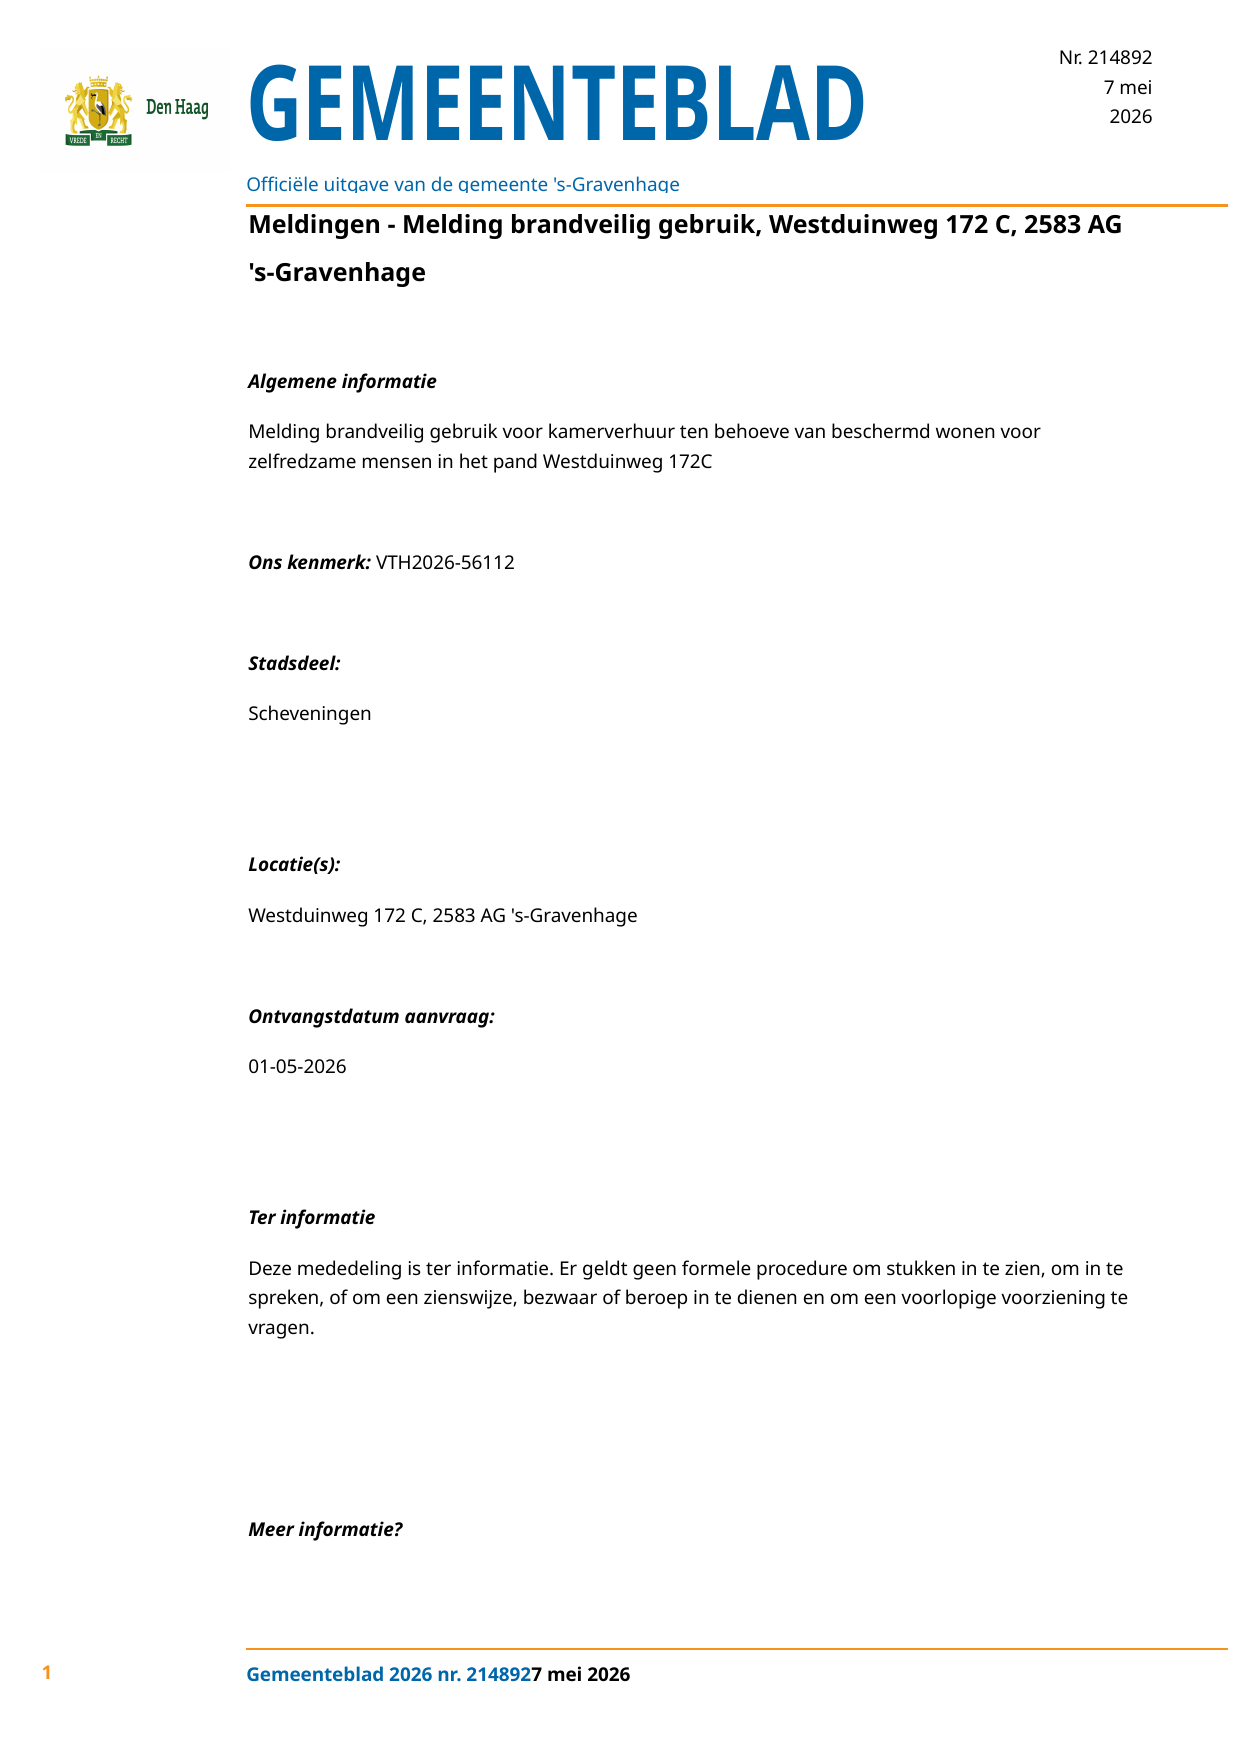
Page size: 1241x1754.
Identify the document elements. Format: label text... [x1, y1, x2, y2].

text Ontvangstdatum aanvraag: [248, 1003, 1152, 1029]
text Algemene informatie [248, 368, 1152, 394]
text Meer informatie? [248, 1516, 1152, 1542]
text Deze mededeling is ter informatie. Er geldt geen formele procedure om stukken in te zien, om in te spreken, of om een zienswijze, bezwaar of beroep in te dienen en om een voorlopige voorziening te vragen. [248, 1255, 1152, 1340]
text Ter informatie [248, 1204, 1152, 1230]
text Westduinweg 172 C, 2583 AG 's-Gravenhage [248, 902, 1152, 928]
text Ons kenmerk: VTH2026-56112 [248, 549, 1152, 575]
text Stadsdeel: [248, 650, 1152, 676]
text 01-05-2026 [248, 1053, 1152, 1079]
picture [41, 47, 231, 172]
text Meldingen - Melding brandveilig gebruik, Westduinweg 172 C, 2583 AG 's-Gravenhage [248, 207, 1152, 288]
text Melding brandveilig gebruik voor kamerverhuur ten behoeve van beschermd wonen voor zelfredzame mensen in het pand Westduinweg 172C [248, 419, 1152, 474]
text Scheveningen [248, 700, 1152, 726]
text Locatie(s): [248, 852, 1152, 877]
